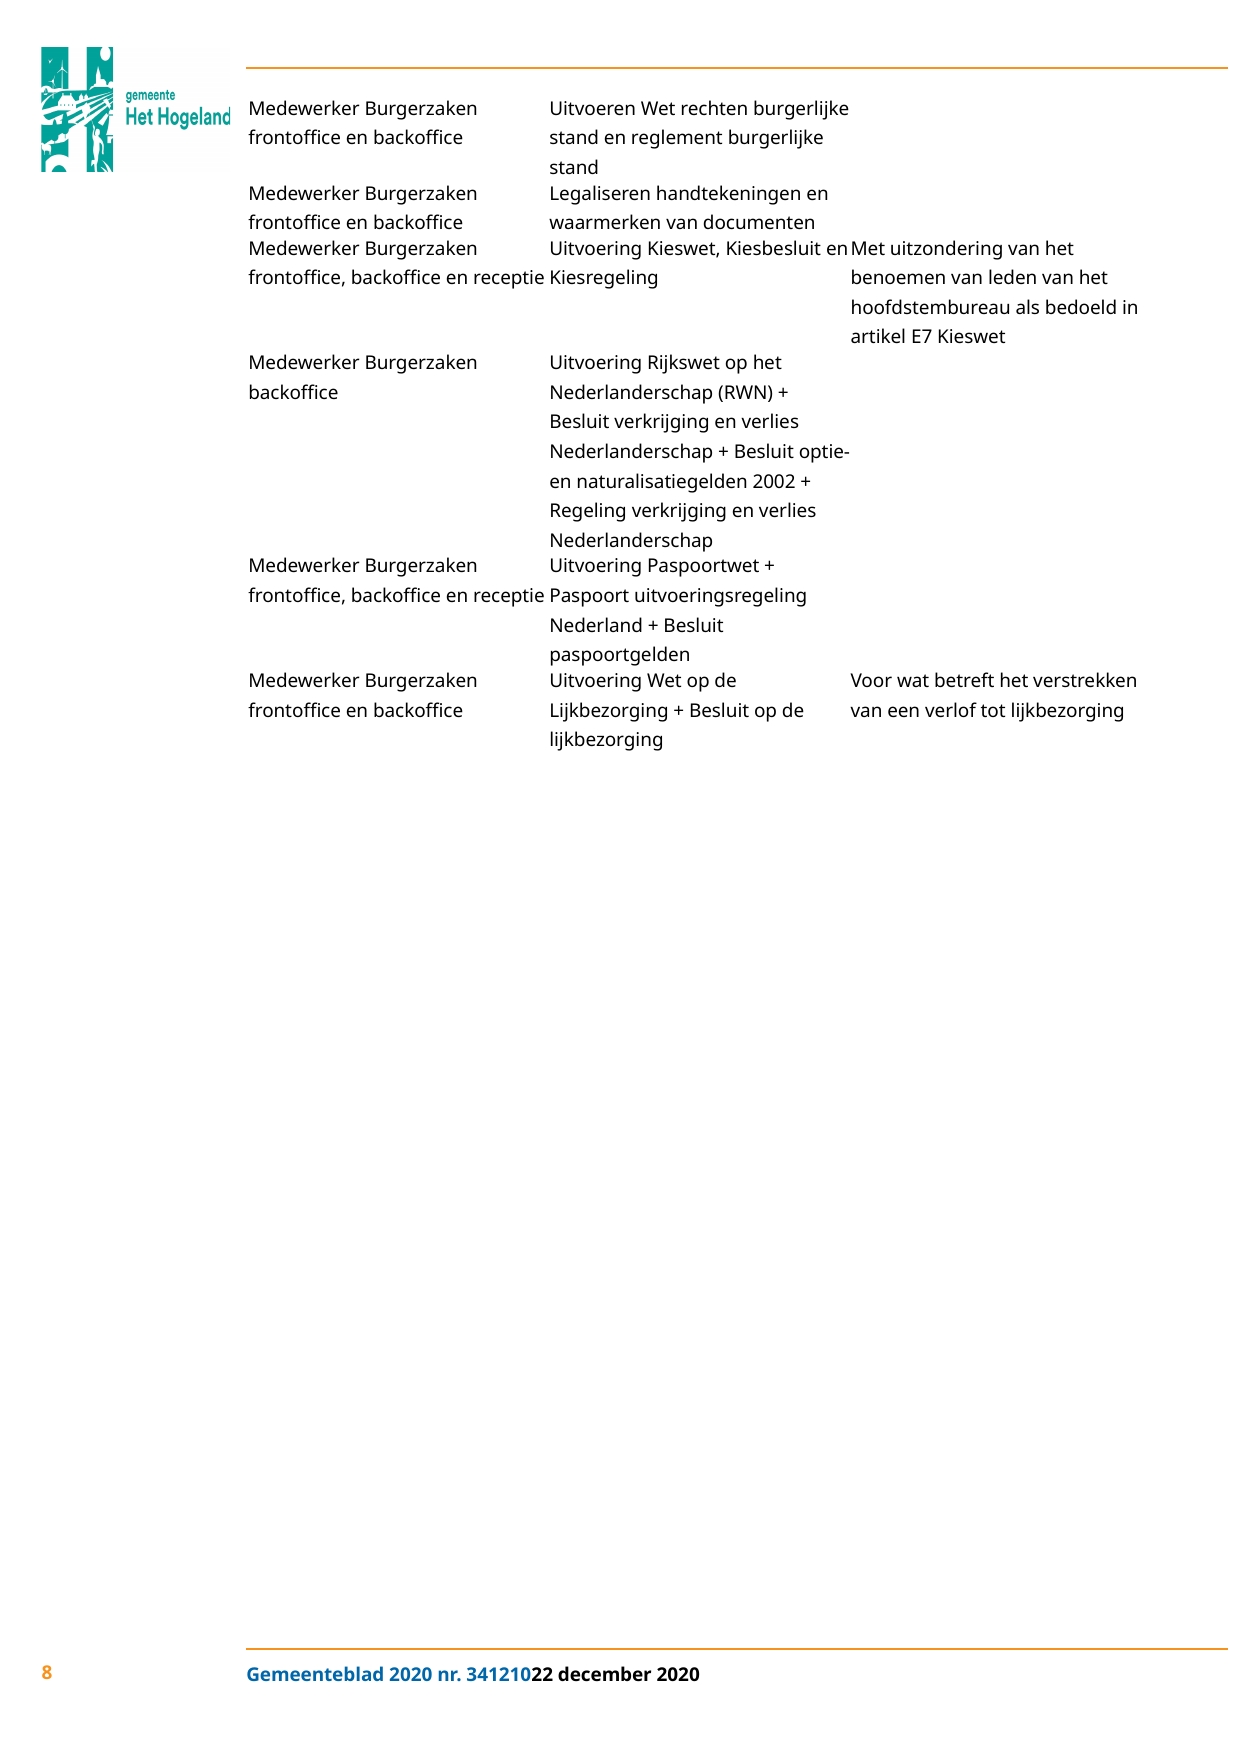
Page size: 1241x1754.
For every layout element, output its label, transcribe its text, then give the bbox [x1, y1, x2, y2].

table_cell Uitvoering Kieswet, Kiesbesluit en Kiesregeling [549, 235, 850, 349]
table_cell Medewerker Burgerzaken frontoffice en backoffice [248, 95, 549, 180]
table_cell Medewerker Burgerzaken frontoffice en backoffice [248, 667, 549, 752]
table_cell [850, 180, 1152, 235]
table_cell Uitvoering Rijkswet op het Nederlanderschap (RWN) + Besluit verkrijging en verlies Nederlanderschap + Besluit optie- en naturalisatiegelden 2002 + Regeling verkrijging en verlies Nederlanderschap [549, 350, 850, 553]
table_cell Uitvoering Paspoortwet + Paspoort uitvoeringsregeling Nederland + Besluit paspoortgelden [549, 553, 850, 667]
table_cell Uitvoering Wet op de Lijkbezorging + Besluit op de lijkbezorging [549, 667, 850, 752]
table_cell Voor wat betreft het verstrekken van een verlof tot lijkbezorging [850, 667, 1152, 752]
table_header [850, 755, 1152, 781]
table_cell [850, 95, 1152, 180]
table_header [549, 755, 850, 781]
table_cell Medewerker Burgerzaken frontoffice en backoffice [248, 180, 549, 235]
table_cell Legaliseren handtekeningen en waarmerken van documenten [549, 180, 850, 235]
table_cell [850, 350, 1152, 553]
table_cell Medewerker Burgerzaken frontoffice, backoffice en receptie [248, 553, 549, 667]
table_cell Medewerker Burgerzaken backoffice [248, 350, 549, 553]
table_cell [850, 553, 1152, 667]
table_cell Medewerker Burgerzaken frontoffice, backoffice en receptie [248, 235, 549, 349]
table_cell Uitvoeren Wet rechten burgerlijke stand en reglement burgerlijke stand [549, 95, 850, 180]
table_header [248, 755, 549, 781]
picture [41, 47, 231, 172]
table_cell Met uitzondering van het benoemen van leden van het hoofdstembureau als bedoeld in artikel E7 Kieswet [850, 235, 1152, 349]
